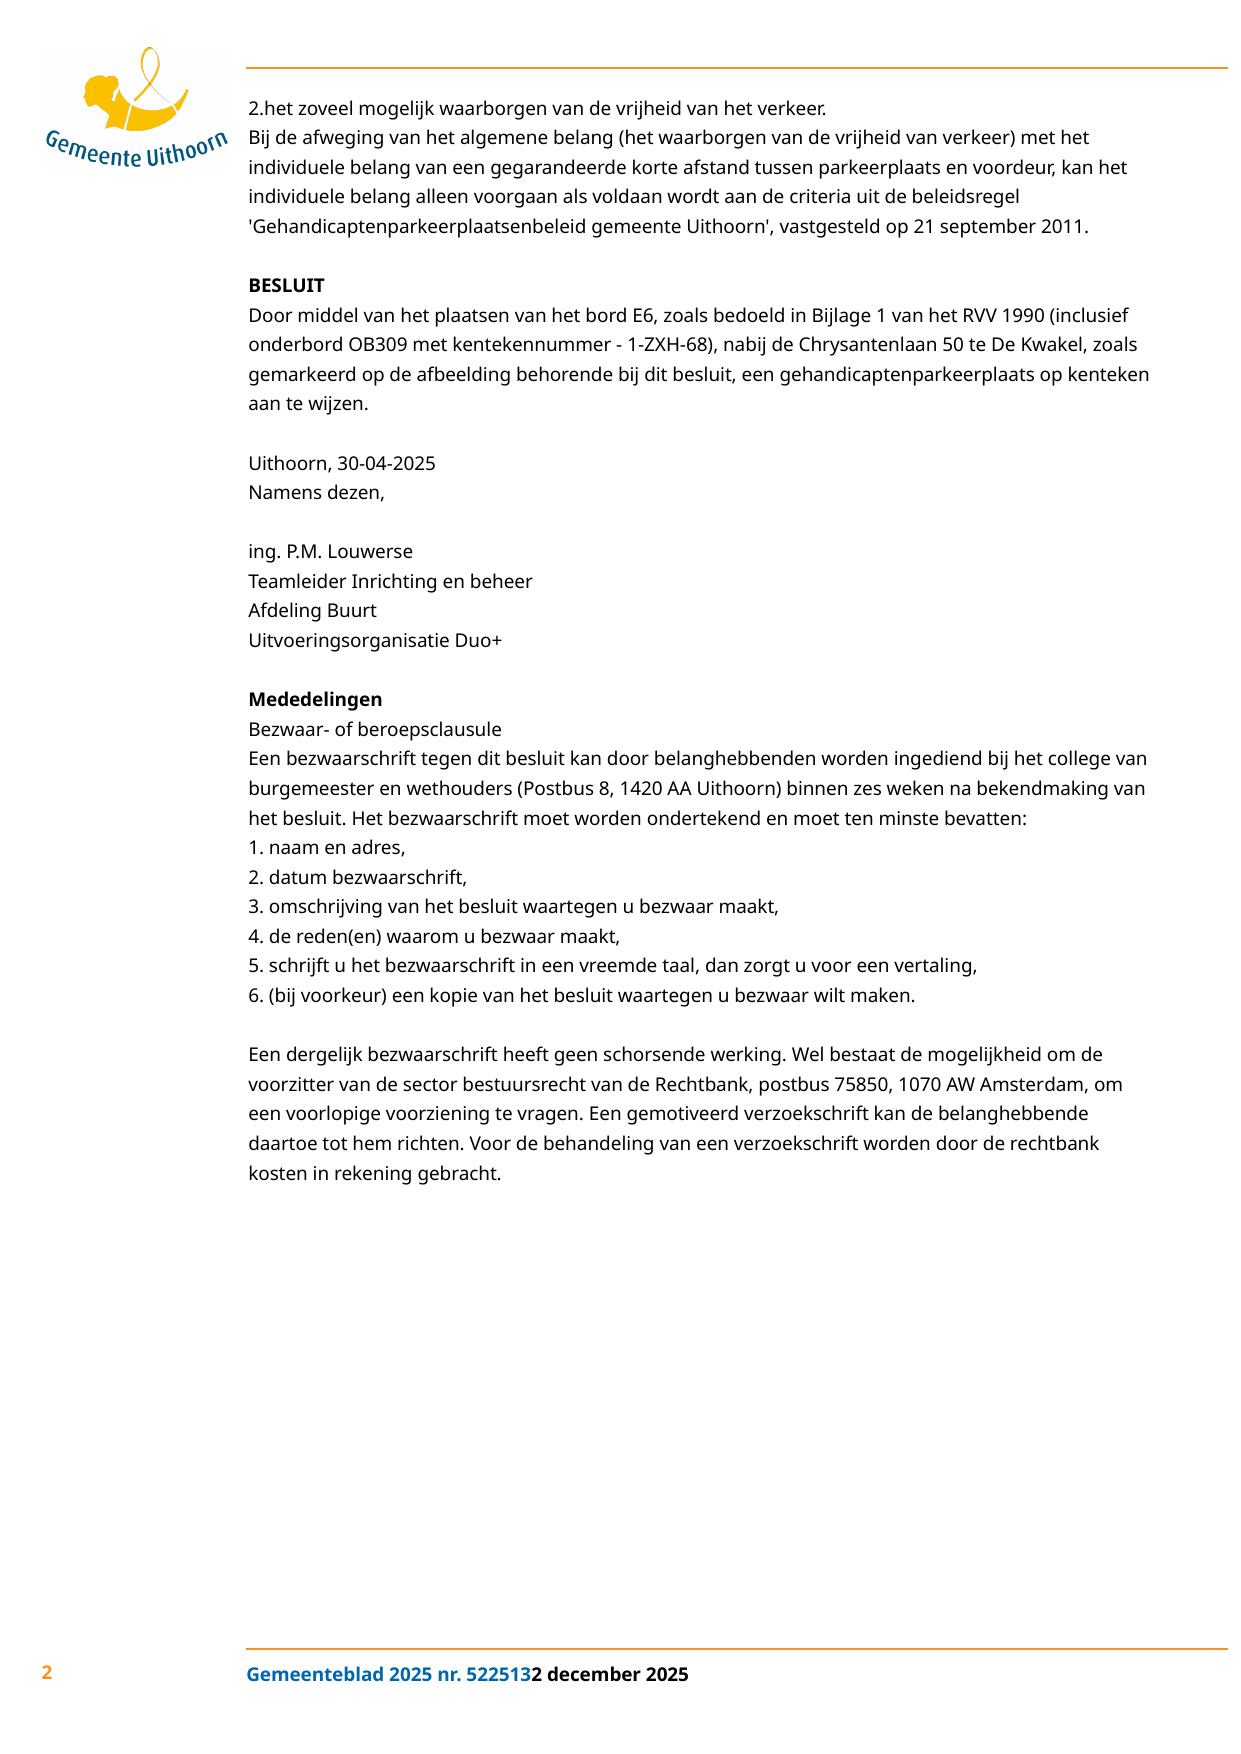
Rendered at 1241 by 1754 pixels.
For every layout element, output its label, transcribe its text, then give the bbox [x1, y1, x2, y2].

text Uithoorn, 30-04-2025 [248, 450, 1152, 476]
picture [41, 47, 231, 172]
text ing. P.M. Louwerse [248, 538, 1152, 564]
text Teamleider Inrichting en beheer [248, 568, 1152, 594]
text 5. schrijft u het bezwaarschrift in een vreemde taal, dan zorgt u voor een vertaling, [248, 953, 1152, 978]
text BESLUIT [248, 272, 1152, 298]
text Mededelingen [248, 686, 1152, 712]
text 3. omschrijving van het besluit waartegen u bezwaar maakt, [248, 893, 1152, 919]
text Een bezwaarschrift tegen dit besluit kan door belanghebbenden worden ingediend bij het college van burgemeester en wethouders (Postbus 8, 1420 AA Uithoorn) binnen zes weken na bekendmaking van het besluit. Het bezwaarschrift moet worden ondertekend en moet ten minste bevatten: [248, 746, 1152, 831]
text Afdeling Buurt [248, 598, 1152, 623]
text 2. datum bezwaarschrift, [248, 864, 1152, 890]
text 4. de reden(en) waarom u bezwaar maakt, [248, 923, 1152, 949]
text Door middel van het plaatsen van het bord E6, zoals bedoeld in Bijlage 1 van het RVV 1990 (inclusief onderbord OB309 met kentekennummer - 1-ZXH-68), nabij de Chrysantenlaan 50 te De Kwakel, zoals gemarkeerd op de afbeelding behorende bij dit besluit, een gehandicaptenparkeerplaats op kenteken aan te wijzen. [248, 302, 1152, 416]
text Bij de afweging van het algemene belang (het waarborgen van de vrijheid van verkeer) met het individuele belang van een gegarandeerde korte afstand tussen parkeerplaats en voordeur, kan het individuele belang alleen voorgaan als voldaan wordt aan de criteria uit de beleidsregel 'Gehandicaptenparkeerplaatsenbeleid gemeente Uithoorn', vastgesteld op 21 september 2011. [248, 124, 1152, 239]
text 6. (bij voorkeur) een kopie van het besluit waartegen u bezwaar wilt maken. [248, 982, 1152, 1008]
text Bezwaar- of beroepsclausule [248, 716, 1152, 742]
text 1. naam en adres, [248, 834, 1152, 860]
text Uitvoeringsorganisatie Duo+ [248, 627, 1152, 653]
text 2.het zoveel mogelijk waarborgen van de vrijheid van het verkeer. [248, 95, 1152, 121]
text Namens dezen, [248, 479, 1152, 505]
text Een dergelijk bezwaarschrift heeft geen schorsende werking. Wel bestaat de mogelijkheid om de voorzitter van de sector bestuursrecht van de Rechtbank, postbus 75850, 1070 AW Amster­dam, om een voorlo­pige voorzie­ning te vragen. Een gemotiveerd verzoekschrift kan de belanghebbende daartoe tot hem richten. Voor de behande­ling van een verzoekschrift worden door de rechtbank kosten in rekening gebracht. [248, 1041, 1152, 1186]
